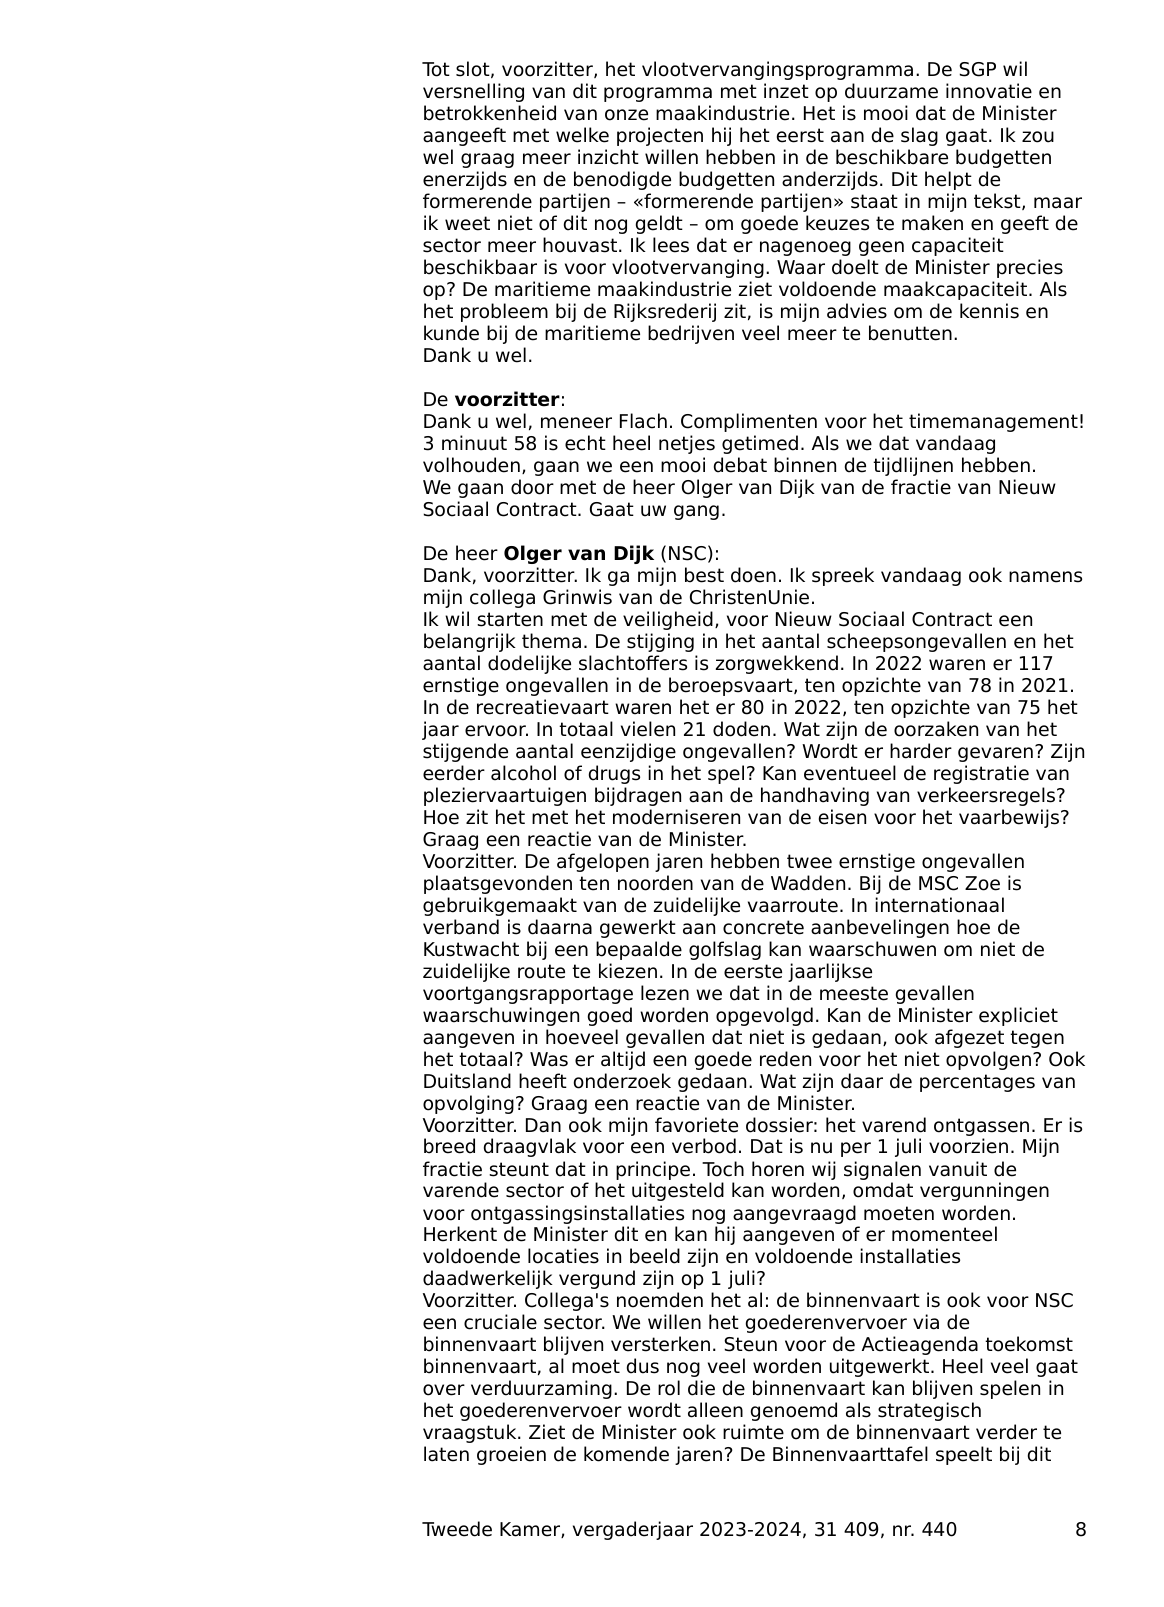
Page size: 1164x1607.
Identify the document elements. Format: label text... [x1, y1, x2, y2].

text Dank, voorzitter. Ik ga mijn best doen. Ik spreek vandaag ook namens mijn collega Grinwis van de ChristenUnie. [422, 565, 1087, 609]
text De voorzitter: [422, 389, 1087, 411]
text De heer Olger van Dijk (NSC): [422, 543, 1087, 565]
text We gaan door met de heer Olger van Dijk van de fractie van Nieuw Sociaal Contract. Gaat uw gang. [422, 477, 1087, 521]
text Ik wil starten met de veiligheid, voor Nieuw Sociaal Contract een belangrijk thema. De stijging in het aantal scheepsongevallen en het aantal dodelijke slachtoffers is zorgwekkend. In 2022 waren er 117 ernstige ongevallen in de beroepsvaart, ten opzichte van 78 in 2021. In de recreatievaart waren het er 80 in 2022, ten opzichte van 75 het jaar ervoor. In totaal vielen 21 doden. Wat zijn de oorzaken van het stijgende aantal eenzijdige ongevallen? Wordt er harder gevaren? Zijn eerder alcohol of drugs in het spel? Kan eventueel de registratie van pleziervaartuigen bijdragen aan de handhaving van verkeersregels? Hoe zit het met het moderniseren van de eisen voor het vaarbewijs? Graag een reactie van de Minister. [422, 609, 1087, 851]
text Dank u wel. [422, 345, 1087, 367]
text Tot slot, voorzitter, het vlootvervangingsprogramma. De SGP wil versnelling van dit programma met inzet op duurzame innovatie en betrokkenheid van onze maakindustrie. Het is mooi dat de Minister aangeeft met welke projecten hij het eerst aan de slag gaat. Ik zou wel graag meer inzicht willen hebben in de beschikbare budgetten enerzijds en de benodigde budgetten anderzijds. Dit helpt de formerende partijen – «formerende partijen» staat in mijn tekst, maar ik weet niet of dit nog geldt – om goede keuzes te maken en geeft de sector meer houvast. Ik lees dat er nagenoeg geen capaciteit beschikbaar is voor vlootvervanging. Waar doelt de Minister precies op? De maritieme maakindustrie ziet voldoende maakcapaciteit. Als het probleem bij de Rijksrederij zit, is mijn advies om de kennis en kunde bij de maritieme bedrijven veel meer te benutten. [422, 59, 1087, 345]
text Voorzitter. De afgelopen jaren hebben twee ernstige ongevallen plaatsgevonden ten noorden van de Wadden. Bij de MSC Zoe is gebruikgemaakt van de zuidelijke vaarroute. In internationaal verband is daarna gewerkt aan concrete aanbevelingen hoe de Kustwacht bij een bepaalde golfslag kan waarschuwen om niet de zuidelijke route te kiezen. In de eerste jaarlijkse voortgangsrapportage lezen we dat in de meeste gevallen waarschuwingen goed worden opgevolgd. Kan de Minister expliciet aangeven in hoeveel gevallen dat niet is gedaan, ook afgezet tegen het totaal? Was er altijd een goede reden voor het niet opvolgen? Ook Duitsland heeft onderzoek gedaan. Wat zijn daar de percentages van opvolging? Graag een reactie van de Minister. [422, 851, 1087, 1114]
text Dank u wel, meneer Flach. Complimenten voor het timemanagement! 3 minuut 58 is echt heel netjes getimed. Als we dat vandaag volhouden, gaan we een mooi debat binnen de tijdlijnen hebben. [422, 411, 1087, 477]
text Voorzitter. Dan ook mijn favoriete dossier: het varend ontgassen. Er is breed draagvlak voor een verbod. Dat is nu per 1 juli voorzien. Mijn fractie steunt dat in principe. Toch horen wij signalen vanuit de varende sector of het uitgesteld kan worden, omdat vergunningen voor ontgassingsinstallaties nog aangevraagd moeten worden. Herkent de Minister dit en kan hij aangeven of er momenteel voldoende locaties in beeld zijn en voldoende installaties daadwerkelijk vergund zijn op 1 juli? [422, 1114, 1087, 1290]
text Voorzitter. Collega's noemden het al: de binnenvaart is ook voor NSC een cruciale sector. We willen het goederenvervoer via de binnenvaart blijven versterken. Steun voor de Actieagenda toekomst binnenvaart, al moet dus nog veel worden uitgewerkt. Heel veel gaat over verduurzaming. De rol die de binnenvaart kan blijven spelen in het goederenvervoer wordt alleen genoemd als strategisch vraagstuk. Ziet de Minister ook ruimte om de binnenvaart verder te laten groeien de komende jaren? De Binnenvaarttafel speelt bij dit [422, 1290, 1087, 1466]
